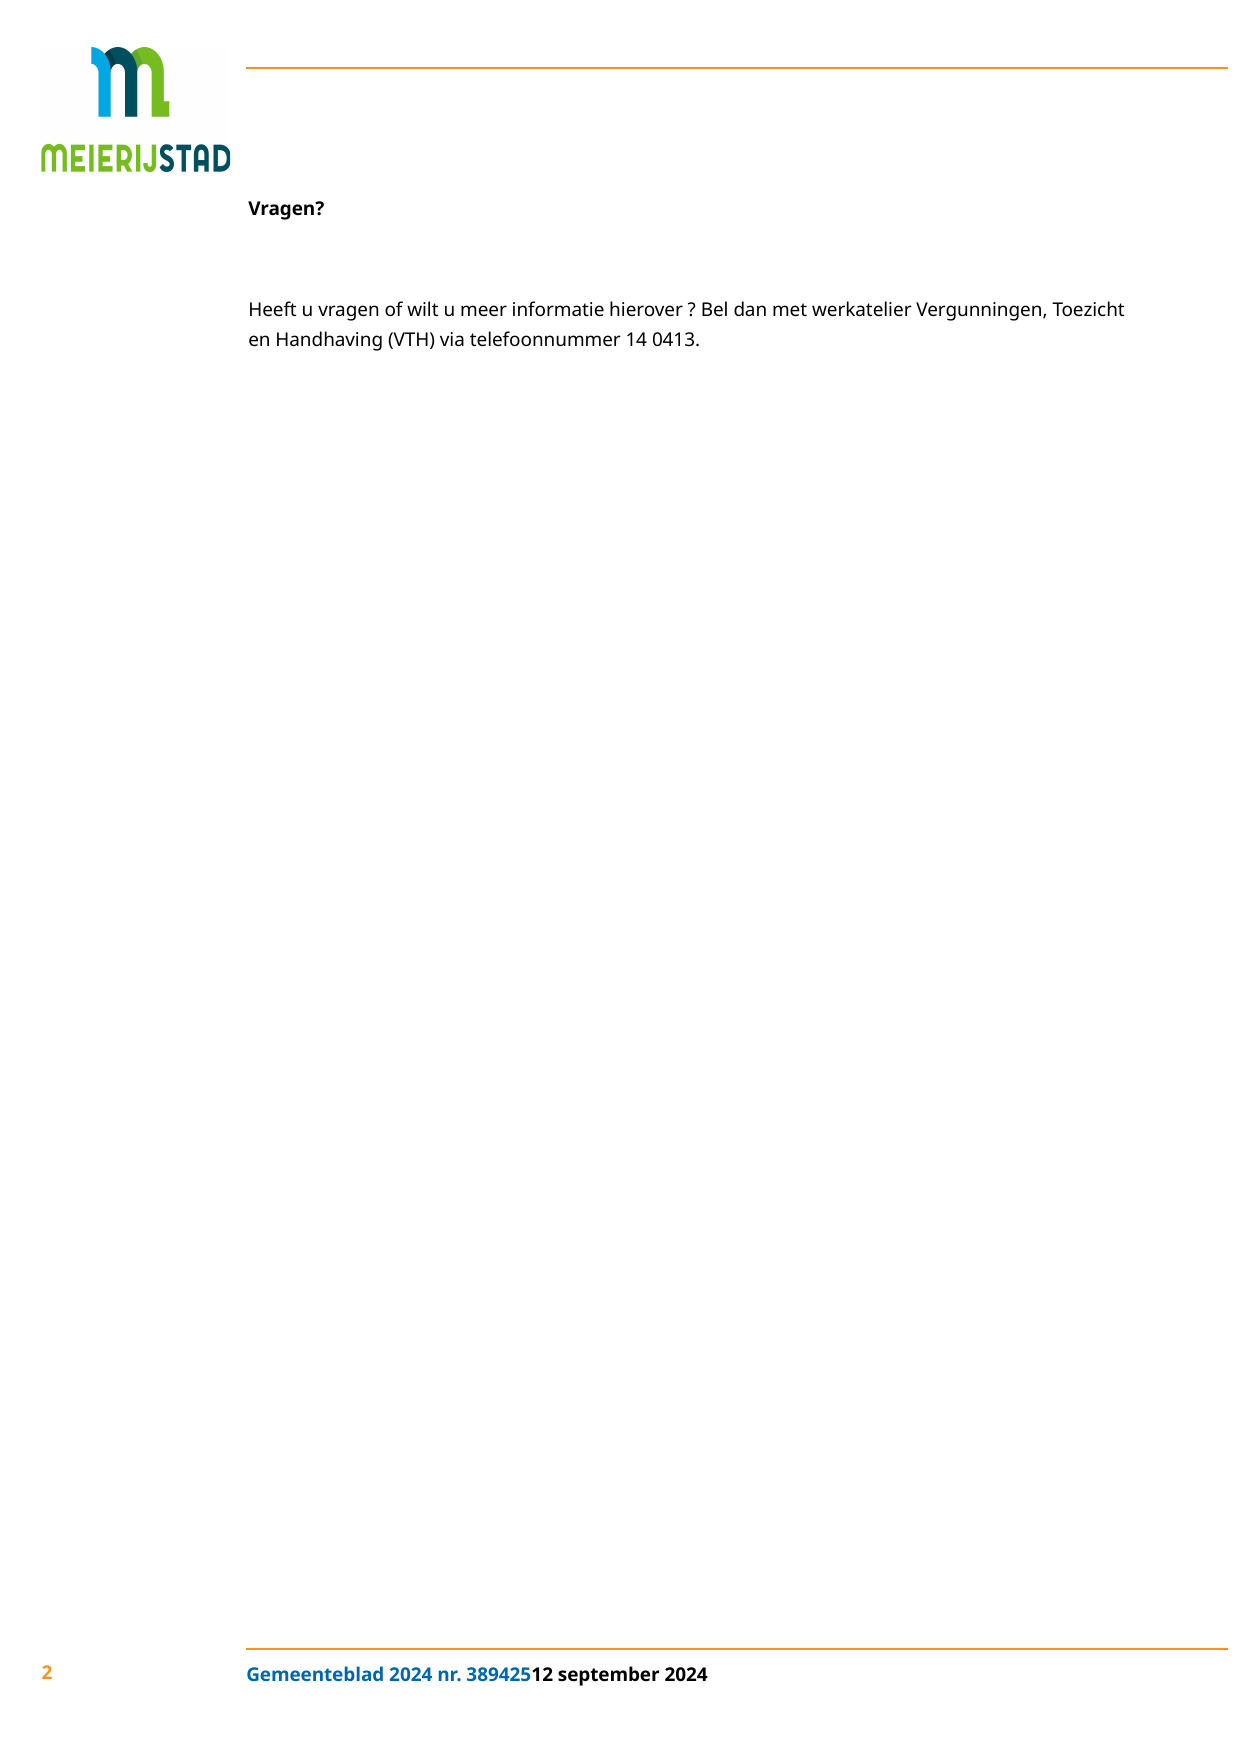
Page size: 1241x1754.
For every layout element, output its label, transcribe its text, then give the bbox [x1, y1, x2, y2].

text Vragen? [248, 196, 1152, 221]
text Heeft u vragen of wilt u meer informatie hierover ? Bel dan met werkatelier Vergunningen, Toezicht en Handhaving (VTH) via telefoonnummer 14 0413. [248, 296, 1152, 352]
picture [41, 47, 231, 172]
